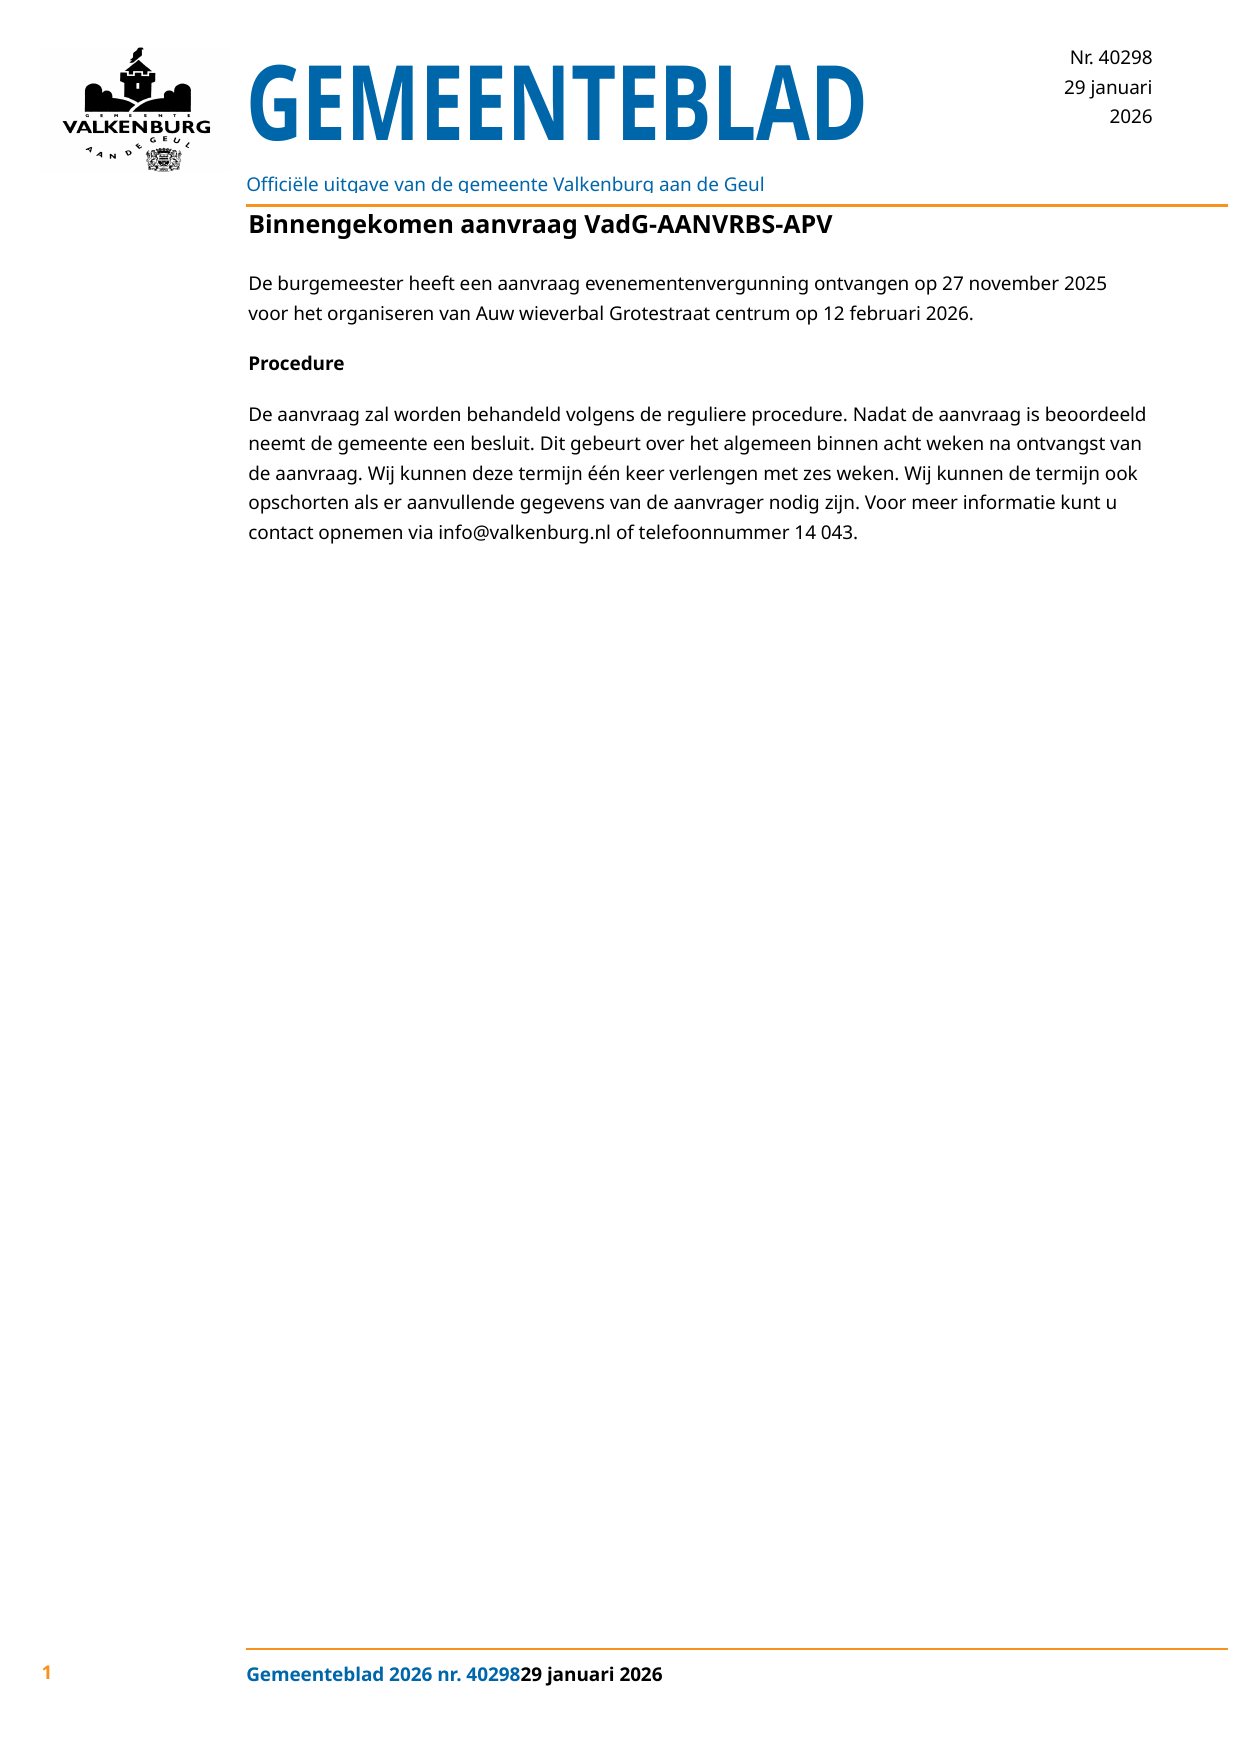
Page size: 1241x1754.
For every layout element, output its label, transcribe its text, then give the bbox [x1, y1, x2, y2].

text Binnengekomen aanvraag VadG-AANVRBS-APV [248, 207, 1152, 241]
picture [41, 47, 231, 172]
text De burgemeester heeft een aanvraag evenementenvergunning ontvangen op 27 november 2025 voor het organiseren van Auw wieverbal Grotestraat centrum op 12 februari 2026. [248, 270, 1152, 326]
text De aanvraag zal worden behandeld volgens de reguliere procedure. Nadat de aanvraag is beoordeeld neemt de gemeente een besluit. Dit gebeurt over het algemeen binnen acht weken na ontvangst van de aanvraag. Wij kunnen deze termijn één keer verlengen met zes weken. Wij kunnen de termijn ook opschorten als er aanvullende gegevens van de aanvrager nodig zijn. Voor meer informatie kunt u contact opnemen via info@valkenburg.nl of telefoonnummer 14 043. [248, 401, 1152, 545]
text Procedure [248, 350, 1152, 376]
